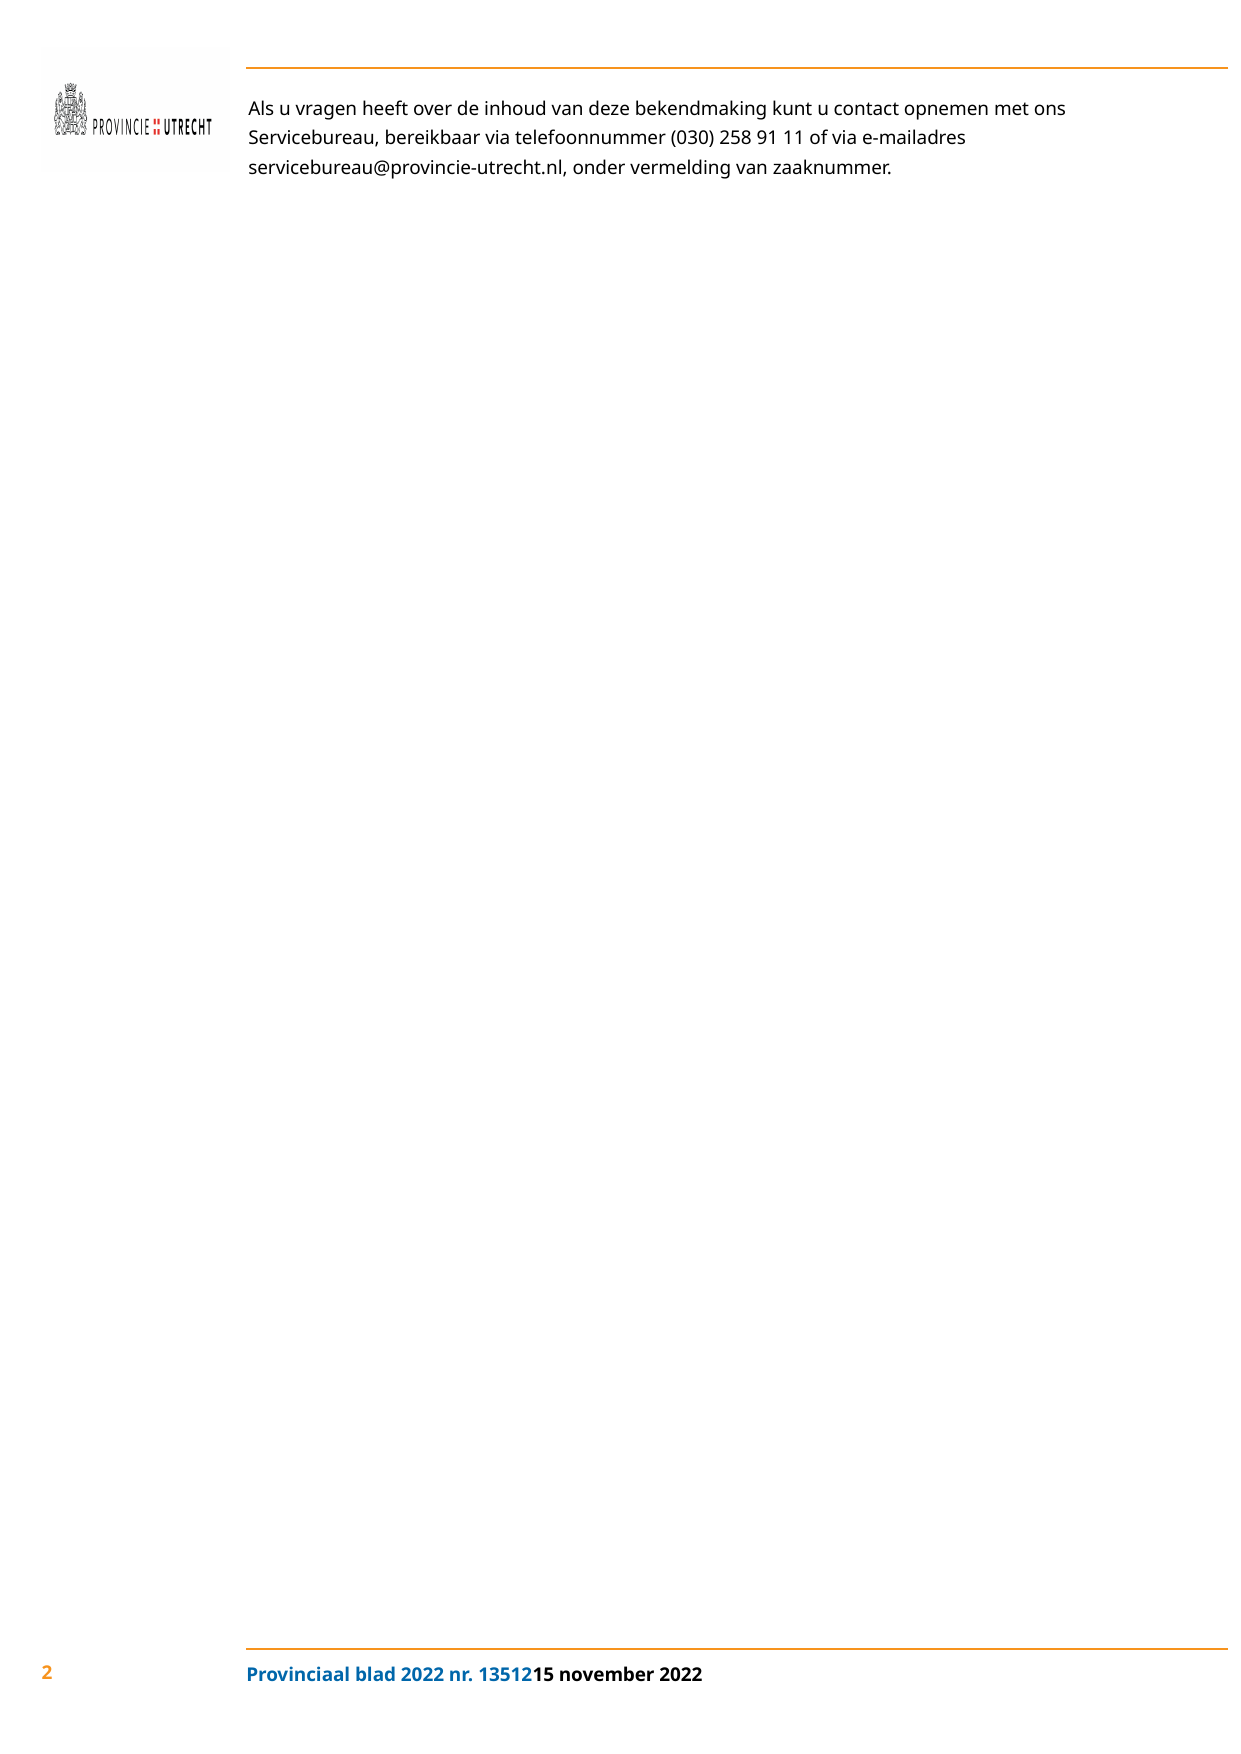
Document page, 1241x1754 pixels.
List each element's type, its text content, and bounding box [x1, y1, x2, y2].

text Als u vragen heeft over de inhoud van deze bekendmaking kunt u contact opnemen met ons Servicebureau, bereikbaar via telefoonnummer (030) 258 91 11 of via e-mailadres servicebureau@provincie-utrecht.nl, onder vermelding van zaaknummer. [248, 95, 1152, 180]
picture [41, 47, 231, 172]
